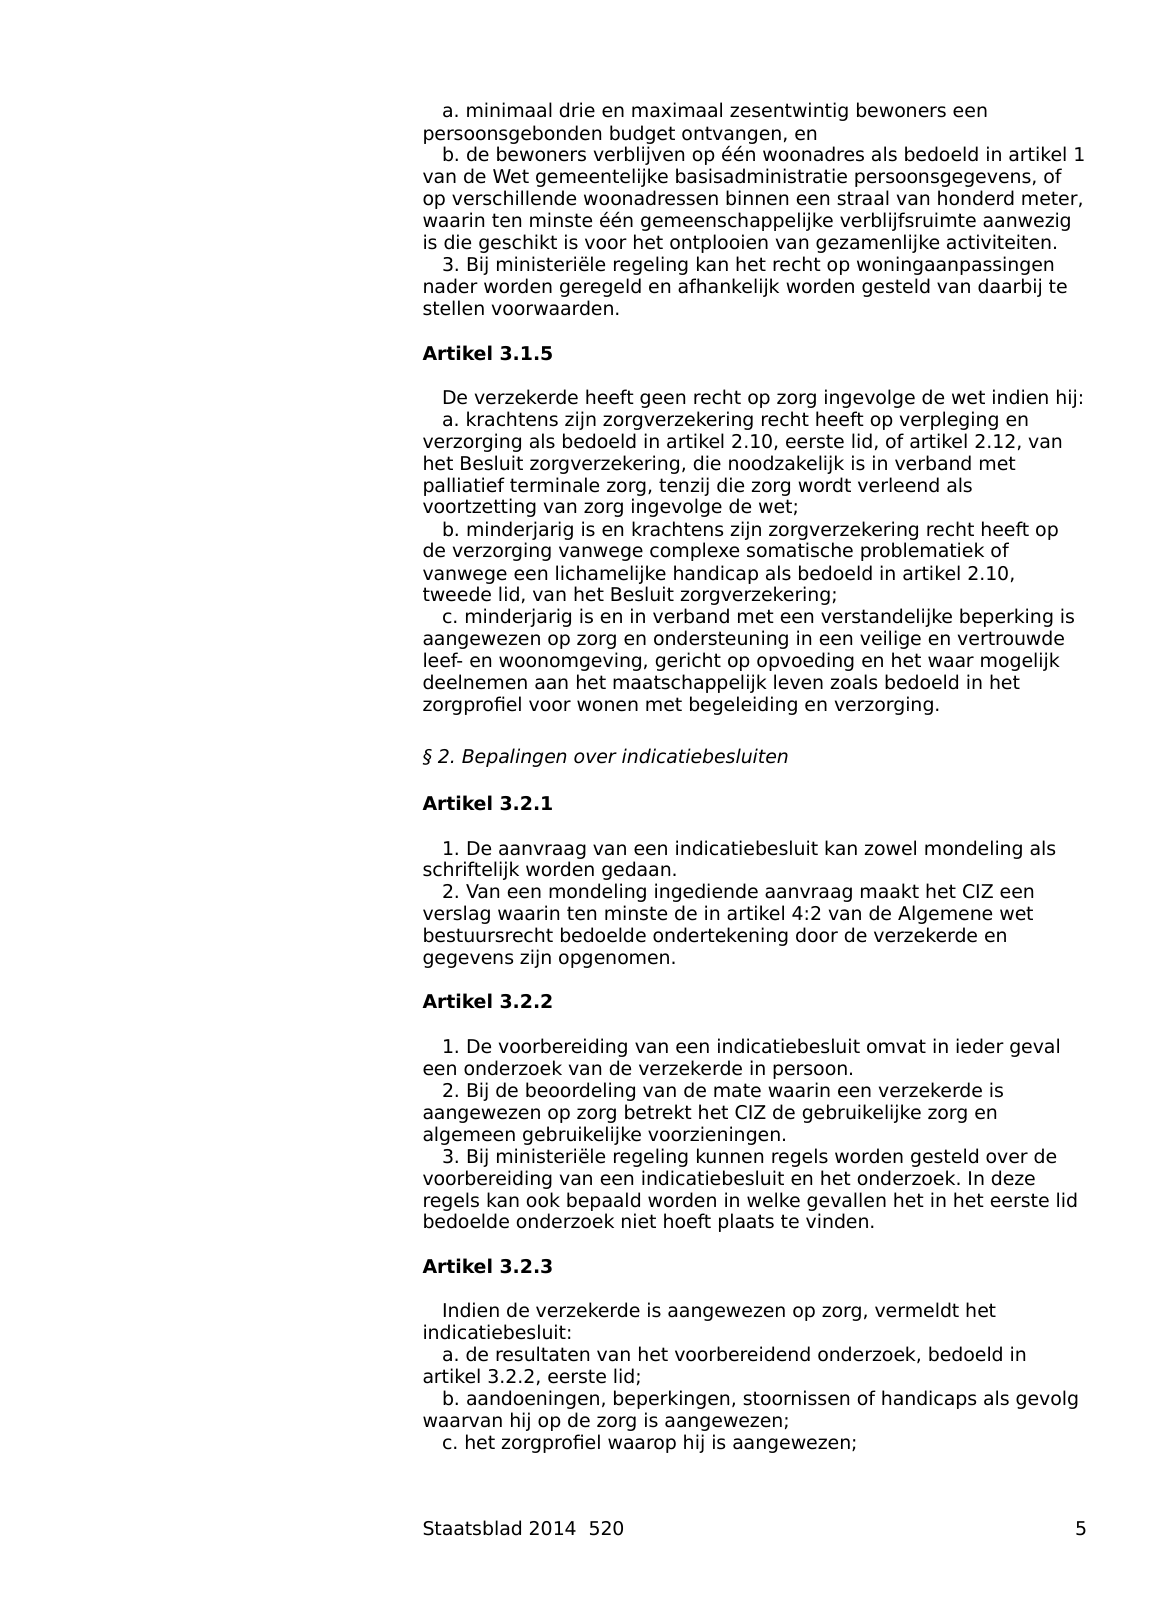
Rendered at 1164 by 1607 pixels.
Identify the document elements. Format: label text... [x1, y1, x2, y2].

text 1. De voorbereiding van een indicatiebesluit omvat in ieder geval een onderzoek van de verzekerde in persoon. [422, 1036, 1087, 1079]
subtitle Artikel 3.1.5 [422, 342, 1087, 364]
subtitle Artikel 3.2.1 [422, 793, 1087, 815]
text a. minimaal drie en maximaal zesentwintig bewoners een persoonsgebonden budget ontvangen, en [422, 100, 1087, 144]
subtitle § 2. Bepalingen over indicatiebesluiten [422, 746, 1087, 768]
text 2. Bij de beoordeling van de mate waarin een verzekerde is aangewezen op zorg betrekt het CIZ de gebruikelijke zorg en algemeen gebruikelijke voorzieningen. [422, 1079, 1087, 1146]
text 3. Bij ministeriële regeling kunnen regels worden gesteld over de voorbereiding van een indicatiebesluit en het onderzoek. In deze regels kan ook bepaald worden in welke gevallen het in het eerste lid bedoelde onderzoek niet hoeft plaats te vinden. [422, 1146, 1087, 1233]
subtitle Artikel 3.2.3 [422, 1256, 1087, 1278]
text Indien de verzekerde is aangewezen op zorg, vermeldt het indicatiebesluit: [422, 1300, 1087, 1344]
text 1. De aanvraag van een indicatiebesluit kan zowel mondeling als schriftelijk worden gedaan. [422, 837, 1087, 881]
text b. aandoeningen, beperkingen, stoornissen of handicaps als gevolg waarvan hij op de zorg is aangewezen; [422, 1388, 1087, 1432]
text a. de resultaten van het voorbereidend onderzoek, bedoeld in artikel 3.2.2, eerste lid; [422, 1344, 1087, 1388]
text a. krachtens zijn zorgverzekering recht heeft op verpleging en verzorging als bedoeld in artikel 2.10, eerste lid, of artikel 2.12, van het Besluit zorgverzekering, die noodzakelijk is in verband met palliatief terminale zorg, tenzij die zorg wordt verleend als voortzetting van zorg ingevolge de wet; [422, 408, 1087, 518]
text 3. Bij ministeriële regeling kan het recht op woningaanpassingen nader worden geregeld en afhankelijk worden gesteld van daarbij te stellen voorwaarden. [422, 254, 1087, 320]
text c. het zorgprofiel waarop hij is aangewezen; [422, 1432, 1087, 1454]
text b. minderjarig is en krachtens zijn zorgverzekering recht heeft op de verzorging vanwege complexe somatische problematiek of vanwege een lichamelijke handicap als bedoeld in artikel 2.10, tweede lid, van het Besluit zorgverzekering; [422, 518, 1087, 606]
text De verzekerde heeft geen recht op zorg ingevolge de wet indien hij: [422, 387, 1087, 408]
subtitle Artikel 3.2.2 [422, 991, 1087, 1013]
text 2. Van een mondeling ingediende aanvraag maakt het CIZ een verslag waarin ten minste de in artikel 4:2 van de Algemene wet bestuursrecht bedoelde ondertekening door de verzekerde en gegevens zijn opgenomen. [422, 881, 1087, 969]
text b. de bewoners verblijven op één woonadres als bedoeld in artikel 1 van de Wet gemeentelijke basisadministratie persoonsgegevens, of op verschillende woonadressen binnen een straal van honderd meter, waarin ten minste één gemeenschappelijke verblijfsruimte aanwezig is die geschikt is voor het ontplooien van gezamenlijke activiteiten. [422, 144, 1087, 254]
text c. minderjarig is en in verband met een verstandelijke beperking is aangewezen op zorg en ondersteuning in een veilige en vertrouwde leef- en woonomgeving, gericht op opvoeding en het waar mogelijk deelnemen aan het maatschappelijk leven zoals bedoeld in het zorgprofiel voor wonen met begeleiding en verzorging. [422, 606, 1087, 716]
